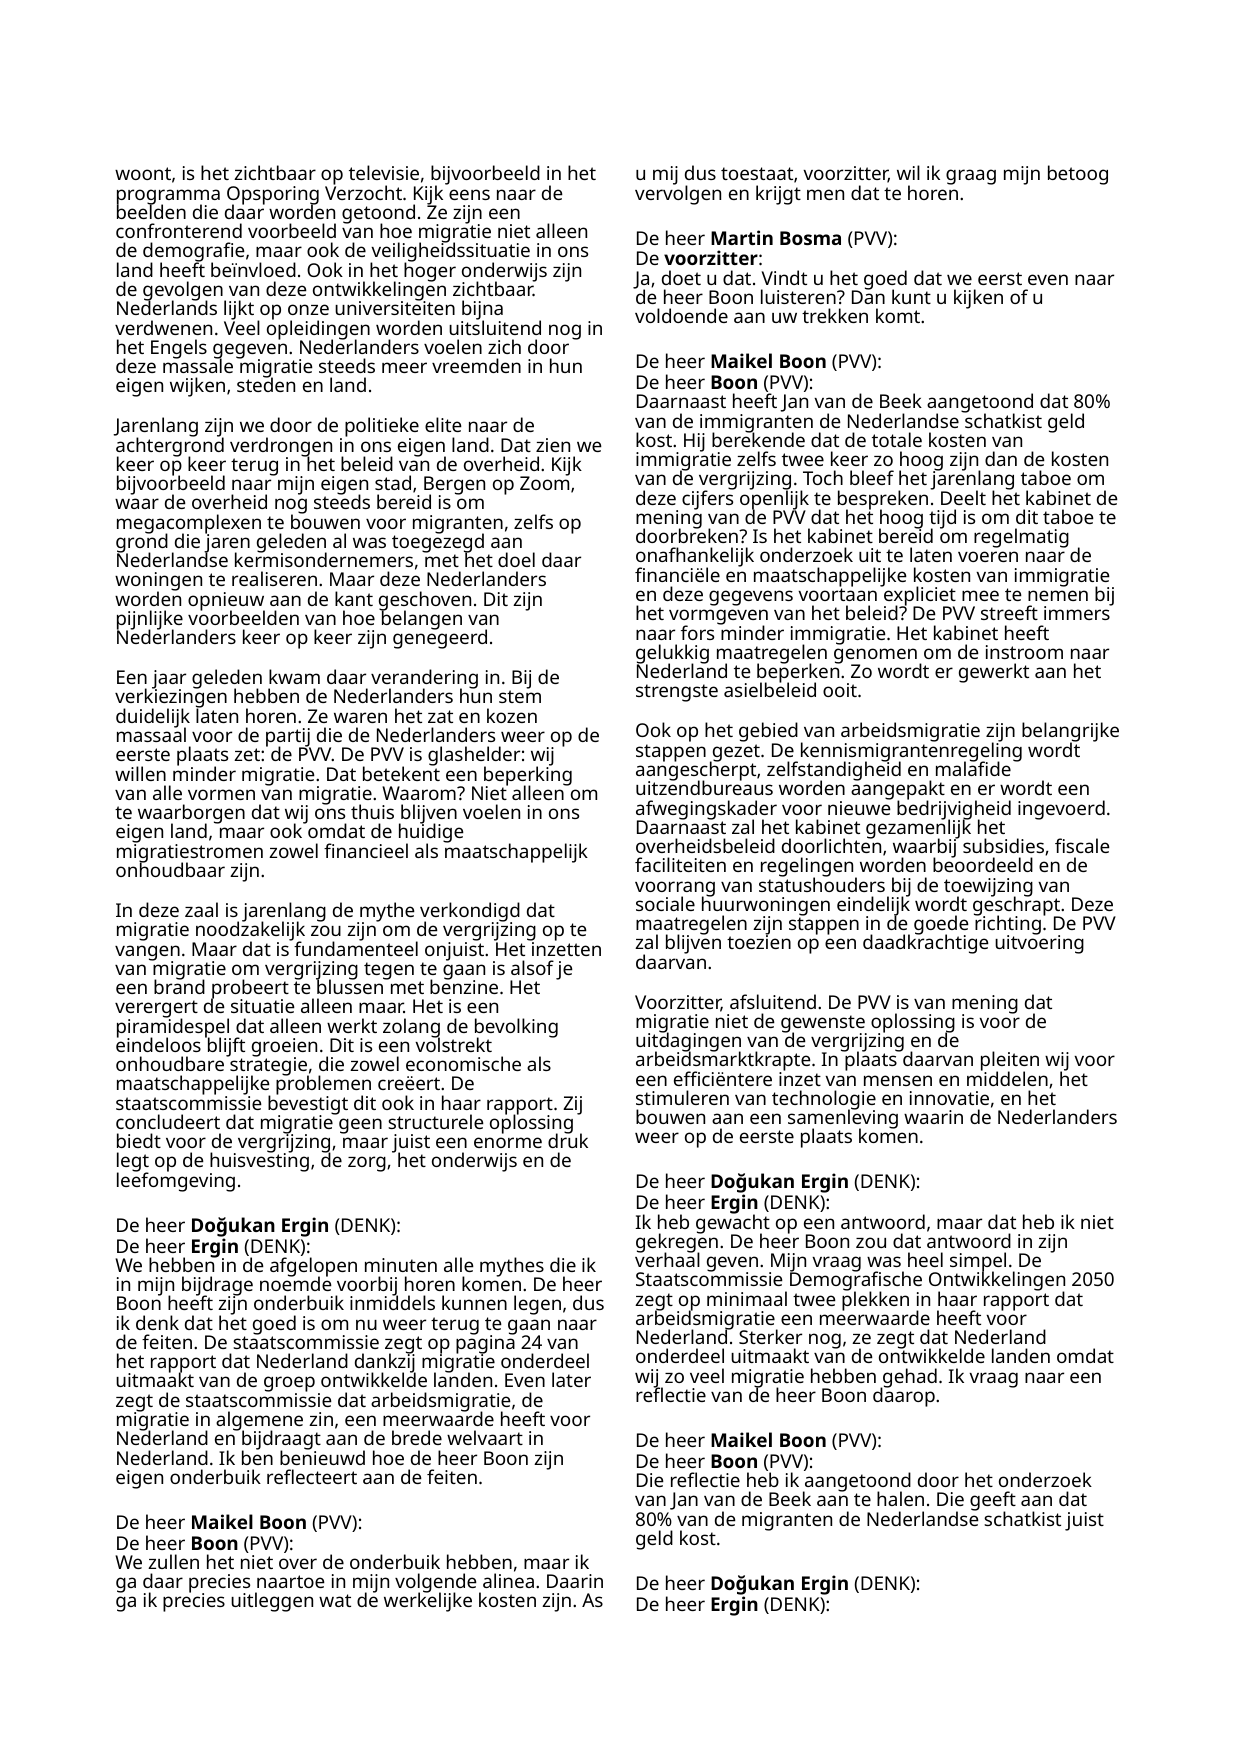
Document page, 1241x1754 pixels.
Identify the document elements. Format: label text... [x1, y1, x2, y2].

text De heer Martin Bosma (PVV): [635, 225, 1125, 250]
text In deze zaal is jarenlang de mythe verkondigd dat migratie noodzakelijk zou zijn om de vergrijzing op te vangen. Maar dat is fundamenteel onjuist. Het inzetten van migratie om vergrijzing tegen te gaan is alsof je een brand probeert te blussen met benzine. Het verergert de situatie alleen maar. Het is een piramidespel dat alleen werkt zolang de bevolking eindeloos blijft groeien. Dit is een volstrekt onhoudbare strategie, die zowel economische als maatschappelijke problemen creëert. De staatscommissie bevestigt dit ook in haar rapport. Zij concludeert dat migratie geen structurele oplossing biedt voor de vergrijzing, maar juist een enorme druk legt op de huisvesting, de zorg, het onderwijs en de leefomgeving. [115, 902, 605, 1191]
text De heer Maikel Boon (PVV): [115, 1509, 605, 1535]
text Daarnaast heeft Jan van de Beek aangetoond dat 80% van de immigranten de Nederlandse schatkist geld kost. Hij berekende dat de totale kosten van immigratie zelfs twee keer zo hoog zijn dan de kosten van de vergrijzing. Toch bleef het jarenlang taboe om deze cijfers openlijk te bespreken. Deelt het kabinet de mening van de PVV dat het hoog tijd is om dit taboe te doorbreken? Is het kabinet bereid om regelmatig onafhankelijk onderzoek uit te laten voeren naar de financiële en maatschappelijke kosten van immigratie en deze gegevens voortaan expliciet mee te nemen bij het vormgeven van het beleid? De PVV streeft immers naar fors minder immigratie. Het kabinet heeft gelukkig maatregelen genomen om de instroom naar Nederland te beperken. Zo wordt er gewerkt aan het strengste asielbeleid ooit. [635, 393, 1125, 702]
text Jarenlang zijn we door de politieke elite naar de achtergrond verdrongen in ons eigen land. Dat zien we keer op keer terug in het beleid van de overheid. Kijk bijvoorbeeld naar mijn eigen stad, Bergen op Zoom, waar de overheid nog steeds bereid is om megacomplexen te bouwen voor migranten, zelfs op grond die jaren geleden al was toegezegd aan Nederlandse kermisondernemers, met het doel daar woningen te realiseren. Maar deze Nederlanders worden opnieuw aan de kant geschoven. Dit zijn pijnlijke voorbeelden van hoe belangen van Nederlanders keer op keer zijn genegeerd. [115, 417, 605, 648]
text u mij dus toestaat, voorzitter, wil ik graag mijn betoog vervolgen en krijgt men dat te horen. [635, 165, 1125, 204]
text woont, is het zichtbaar op televisie, bijvoorbeeld in het programma Opsporing Verzocht. Kijk eens naar de beelden die daar worden getoond. Ze zijn een confronterend voorbeeld van hoe migratie niet alleen de demografie, maar ook de veiligheidssituatie in ons land heeft beïnvloed. Ook in het hoger onderwijs zijn de gevolgen van deze ontwikkelingen zichtbaar. Nederlands lijkt op onze universiteiten bijna verdwenen. Veel opleidingen worden uitsluitend nog in het Engels gegeven. Nederlanders voelen zich door deze massale migratie steeds meer vreemden in hun eigen wijken, steden en land. [115, 165, 605, 397]
text We hebben in de afgelopen minuten alle mythes die ik in mijn bijdrage noemde voorbij horen komen. De heer Boon heeft zijn onderbuik inmiddels kunnen legen, dus ik denk dat het goed is om nu weer terug te gaan naar de feiten. De staatscommissie zegt op pagina 24 van het rapport dat Nederland dankzij migratie onderdeel uitmaakt van de groep ontwikkelde landen. Even later zegt de staatscommissie dat arbeidsmigratie, de migratie in algemene zin, een meerwaarde heeft voor Nederland en bijdraagt aan de brede welvaart in Nederland. Ik ben benieuwd hoe de heer Boon zijn eigen onderbuik reflecteert aan de feiten. [115, 1257, 605, 1488]
text De heer Ergin (DENK): [635, 1596, 1125, 1615]
text De voorzitter: [635, 250, 1125, 270]
text We zullen het niet over de onderbuik hebben, maar ik ga daar precies naartoe in mijn volgende alinea. Daarin ga ik precies uitleggen wat de werkelijke kosten zijn. As [115, 1554, 605, 1612]
text De heer Boon (PVV): [635, 374, 1125, 393]
text De heer Ergin (DENK): [635, 1194, 1125, 1214]
text De heer Doğukan Ergin (DENK): [115, 1212, 605, 1238]
text De heer Doğukan Ergin (DENK): [635, 1570, 1125, 1596]
text Een jaar geleden kwam daar verandering in. Bij de verkiezingen hebben de Nederlanders hun stem duidelijk laten horen. Ze waren het zat en kozen massaal voor de partij die de Nederlanders weer op de eerste plaats zet: de PVV. De PVV is glashelder: wij willen minder migratie. Dat betekent een beperking van alle vormen van migratie. Waarom? Niet alleen om te waarborgen dat wij ons thuis blijven voelen in ons eigen land, maar ook omdat de huidige migratiestromen zowel financieel als maatschappelijk onhoudbaar zijn. [115, 669, 605, 881]
text De heer Maikel Boon (PVV): [635, 348, 1125, 374]
text Die reflectie heb ik aangetoond door het onderzoek van Jan van de Beek aan te halen. Die geeft aan dat 80% van de migranten de Nederlandse schatkist juist geld kost. [635, 1472, 1125, 1549]
text De heer Doğukan Ergin (DENK): [635, 1169, 1125, 1194]
text Ik heb gewacht op een antwoord, maar dat heb ik niet gekregen. De heer Boon zou dat antwoord in zijn verhaal geven. Mijn vraag was heel simpel. De Staatscommissie Demografische Ontwikkelingen 2050 zegt op minimaal twee plekken in haar rapport dat arbeidsmigratie een meerwaarde heeft voor Nederland. Sterker nog, ze zegt dat Nederland onderdeel uitmaakt van de ontwikkelde landen omdat wij zo veel migratie hebben gehad. Ik vraag naar een reflectie van de heer Boon daarop. [635, 1214, 1125, 1406]
text Voorzitter, afsluitend. De PVV is van mening dat migratie niet de gewenste oplossing is voor de uitdagingen van de vergrijzing en de arbeidsmarktkrapte. In plaats daarvan pleiten wij voor een efficiëntere inzet van mensen en middelen, het stimuleren van technologie en innovatie, en het bouwen aan een samenleving waarin de Nederlanders weer op de eerste plaats komen. [635, 994, 1125, 1148]
text Ook op het gebied van arbeidsmigratie zijn belangrijke stappen gezet. De kennismigrantenregeling wordt aangescherpt, zelfstandigheid en malafide uitzendbureaus worden aangepakt en er wordt een afwegingskader voor nieuwe bedrijvigheid ingevoerd. Daarnaast zal het kabinet gezamenlijk het overheidsbeleid doorlichten, waarbij subsidies, fiscale faciliteiten en regelingen worden beoordeeld en de voorrang van statushouders bij de toewijzing van sociale huurwoningen eindelijk wordt geschrapt. Deze maatregelen zijn stappen in de goede richting. De PVV zal blijven toezien op een daadkrachtige uitvoering daarvan. [635, 722, 1125, 973]
text Ja, doet u dat. Vindt u het goed dat we eerst even naar de heer Boon luisteren? Dan kunt u kijken of u voldoende aan uw trekken komt. [635, 270, 1125, 327]
text De heer Boon (PVV): [115, 1535, 605, 1554]
text De heer Boon (PVV): [635, 1453, 1125, 1472]
text De heer Maikel Boon (PVV): [635, 1427, 1125, 1453]
text De heer Ergin (DENK): [115, 1238, 605, 1257]
